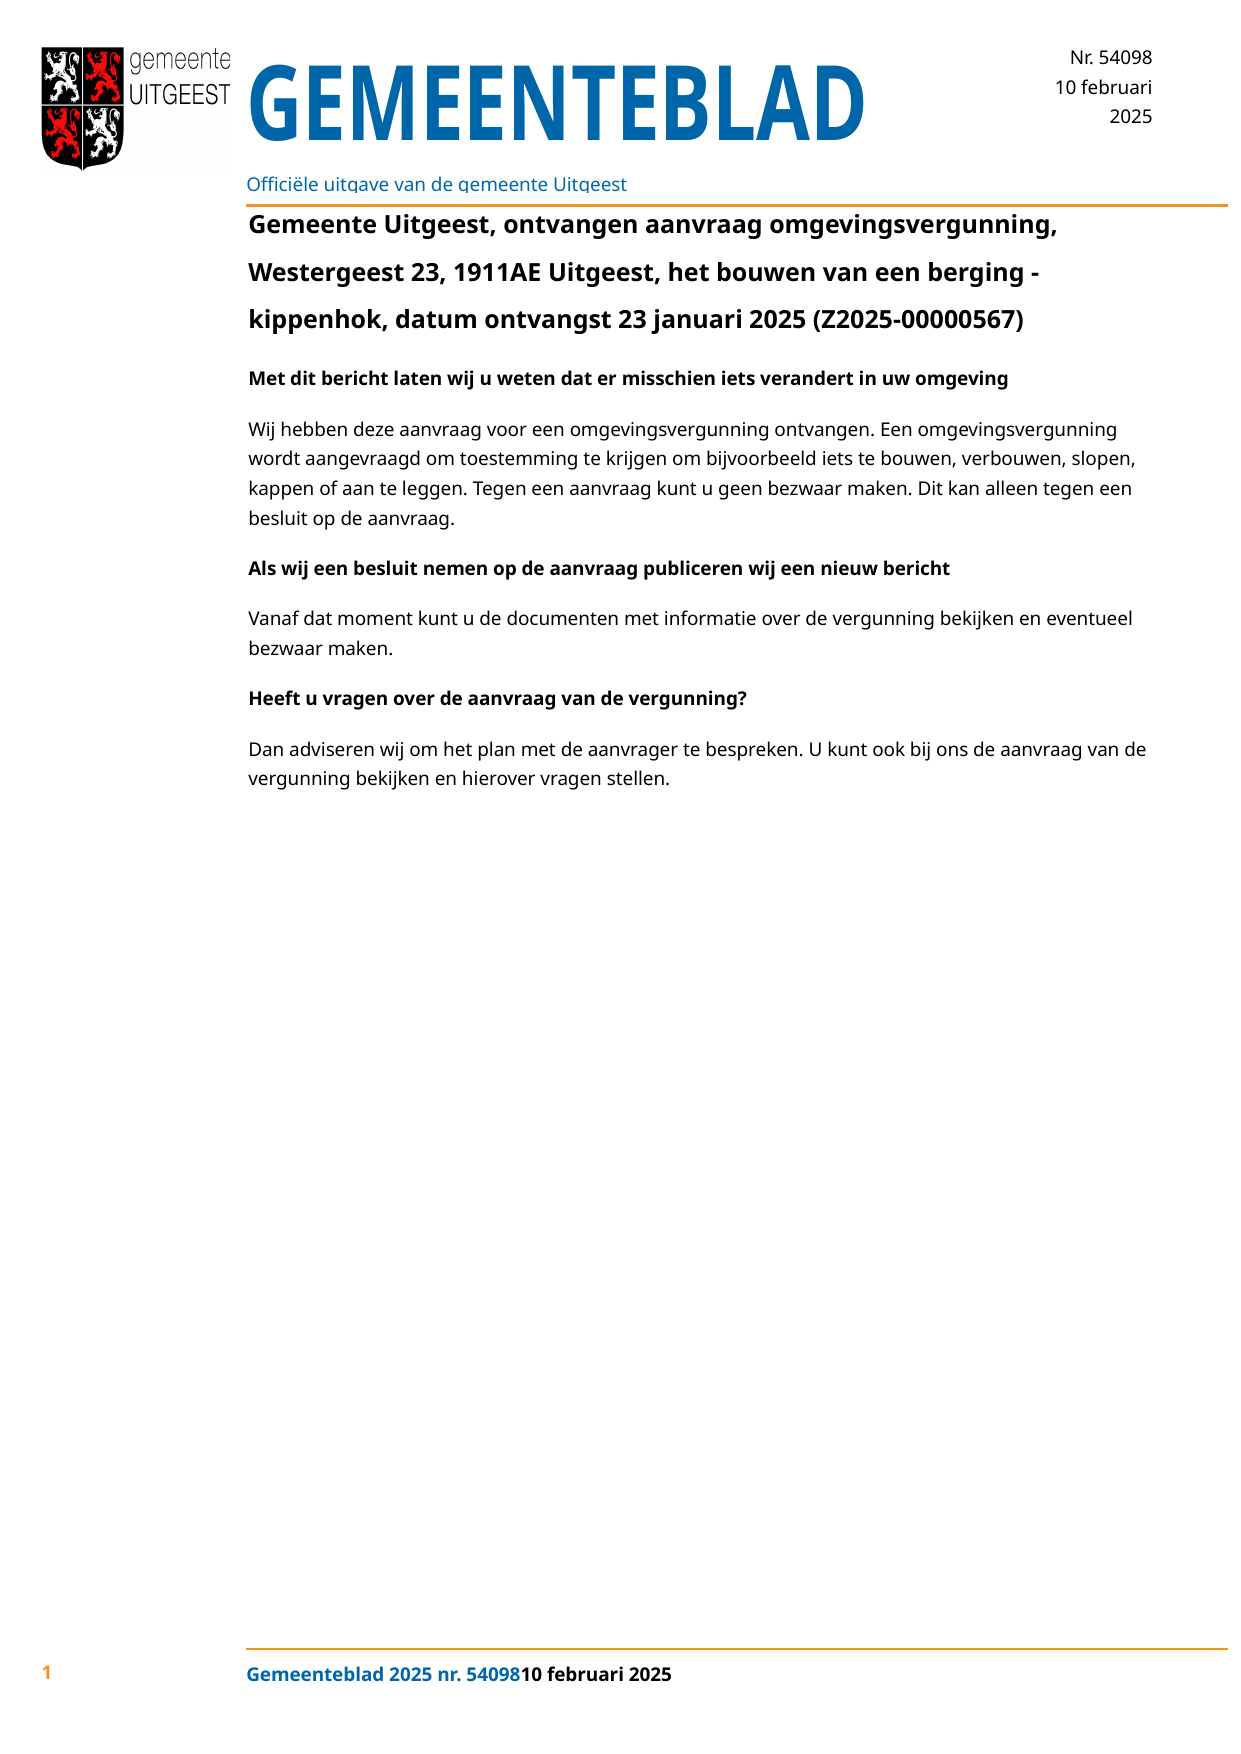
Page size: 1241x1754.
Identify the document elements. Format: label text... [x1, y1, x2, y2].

text Wij hebben deze aanvraag voor een omgevingsvergunning ontvangen. Een omgevingsvergunning wordt aangevraagd om toestemming te krijgen om bijvoorbeeld iets te bouwen, verbouwen, slopen, kappen of aan te leggen. Tegen een aanvraag kunt u geen bezwaar maken. Dit kan alleen tegen een besluit op de aanvraag. [248, 416, 1152, 530]
text Gemeente Uitgeest, ontvangen aanvraag omgevingsvergunning, Westergeest 23, 1911AE Uitgeest, het bouwen van een berging - kippenhok, datum ontvangst 23 januari 2025 (Z2025-00000567) [248, 207, 1152, 336]
text Heeft u vragen over de aanvraag van de vergunning? [248, 686, 1152, 711]
text Met dit bericht laten wij u weten dat er misschien iets verandert in uw omgeving [248, 366, 1152, 391]
text Dan adviseren wij om het plan met de aanvrager te bespreken. U kunt ook bij ons de aanvraag van de vergunning bekijken en hierover vragen stellen. [248, 736, 1152, 791]
text Als wij een besluit nemen op de aanvraag publiceren wij een nieuw bericht [248, 555, 1152, 581]
text Vanaf dat moment kunt u de documenten met informatie over de vergunning bekijken en eventueel bezwaar maken. [248, 606, 1152, 661]
picture [41, 47, 231, 172]
